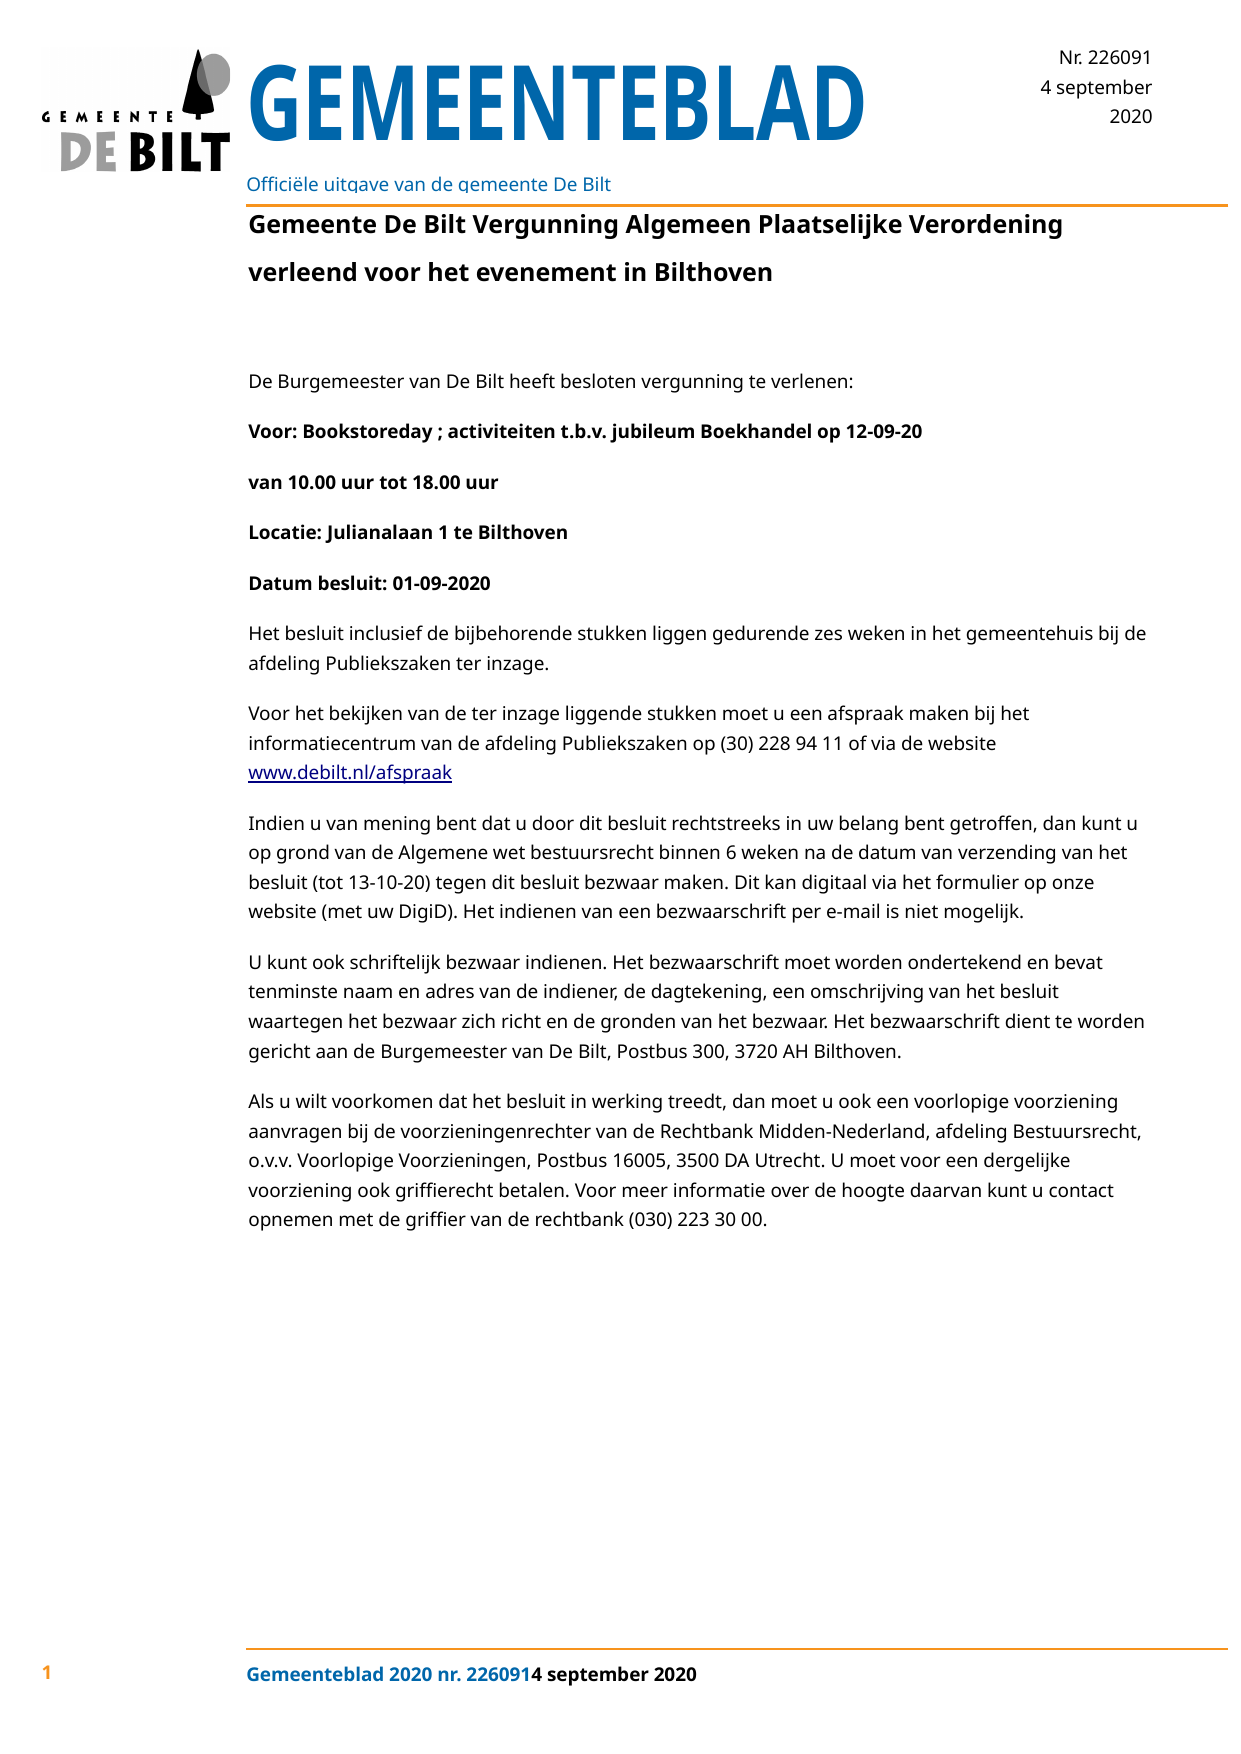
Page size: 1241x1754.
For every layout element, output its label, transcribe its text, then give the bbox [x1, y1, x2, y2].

text Voor het bekijken van de ter inzage liggende stukken moet u een afspraak maken bij het informatiecentrum van de afdeling Publiekszaken op (30) 228 94 11 of via de website www.debilt.nl/afspraak [248, 700, 1152, 785]
text Als u wilt voorkomen dat het besluit in werking treedt, dan moet u ook een voorlopige voorziening aanvragen bij de voorzieningenrechter van de Rechtbank Midden-Nederland, afdeling Bestuursrecht, o.v.v. Voorlopige Voorzieningen, Postbus 16005, 3500 DA Utrecht. U moet voor een dergelijke voorziening ook griffierecht betalen. Voor meer informatie over de hoogte daarvan kunt u contact opnemen met de griffier van de rechtbank (030) 223 30 00. [248, 1088, 1152, 1232]
text Het besluit inclusief de bijbehorende stukken liggen gedurende zes weken in het gemeentehuis bij de afdeling Publiekszaken ter inzage. [248, 620, 1152, 676]
text Locatie: Julianalaan 1 te Bilthoven [248, 519, 1152, 545]
text Gemeente De Bilt Vergunning Algemeen Plaatselijke Verordening verleend voor het evenement in Bilthoven [248, 207, 1152, 288]
text Datum besluit: 01-09-2020 [248, 570, 1152, 596]
picture [41, 47, 231, 172]
text Voor: Bookstoreday ; activiteiten t.b.v. jubileum Boekhandel op 12-09-20 [248, 419, 1152, 444]
text van 10.00 uur tot 18.00 uur [248, 469, 1152, 495]
text De Burgemeester van De Bilt heeft besloten vergunning te verlenen: [248, 368, 1152, 394]
text U kunt ook schriftelijk bezwaar indienen. Het bezwaarschrift moet worden ondertekend en bevat tenminste naam en adres van de indiener, de dagtekening, een omschrijving van het besluit waartegen het bezwaar zich richt en de gronden van het bezwaar. Het bezwaarschrift dient te worden gericht aan de Burgemeester van De Bilt, Postbus 300, 3720 AH Bilthoven. [248, 949, 1152, 1064]
text Indien u van mening bent dat u door dit besluit rechtstreeks in uw belang bent getroffen, dan kunt u op grond van de Algemene wet bestuursrecht binnen 6 weken na de datum van verzending van het besluit (tot 13-10-20) tegen dit besluit bezwaar maken. Dit kan digitaal via het formulier op onze website (met uw DigiD). Het indienen van een bezwaarschrift per e-mail is niet mogelijk. [248, 810, 1152, 924]
